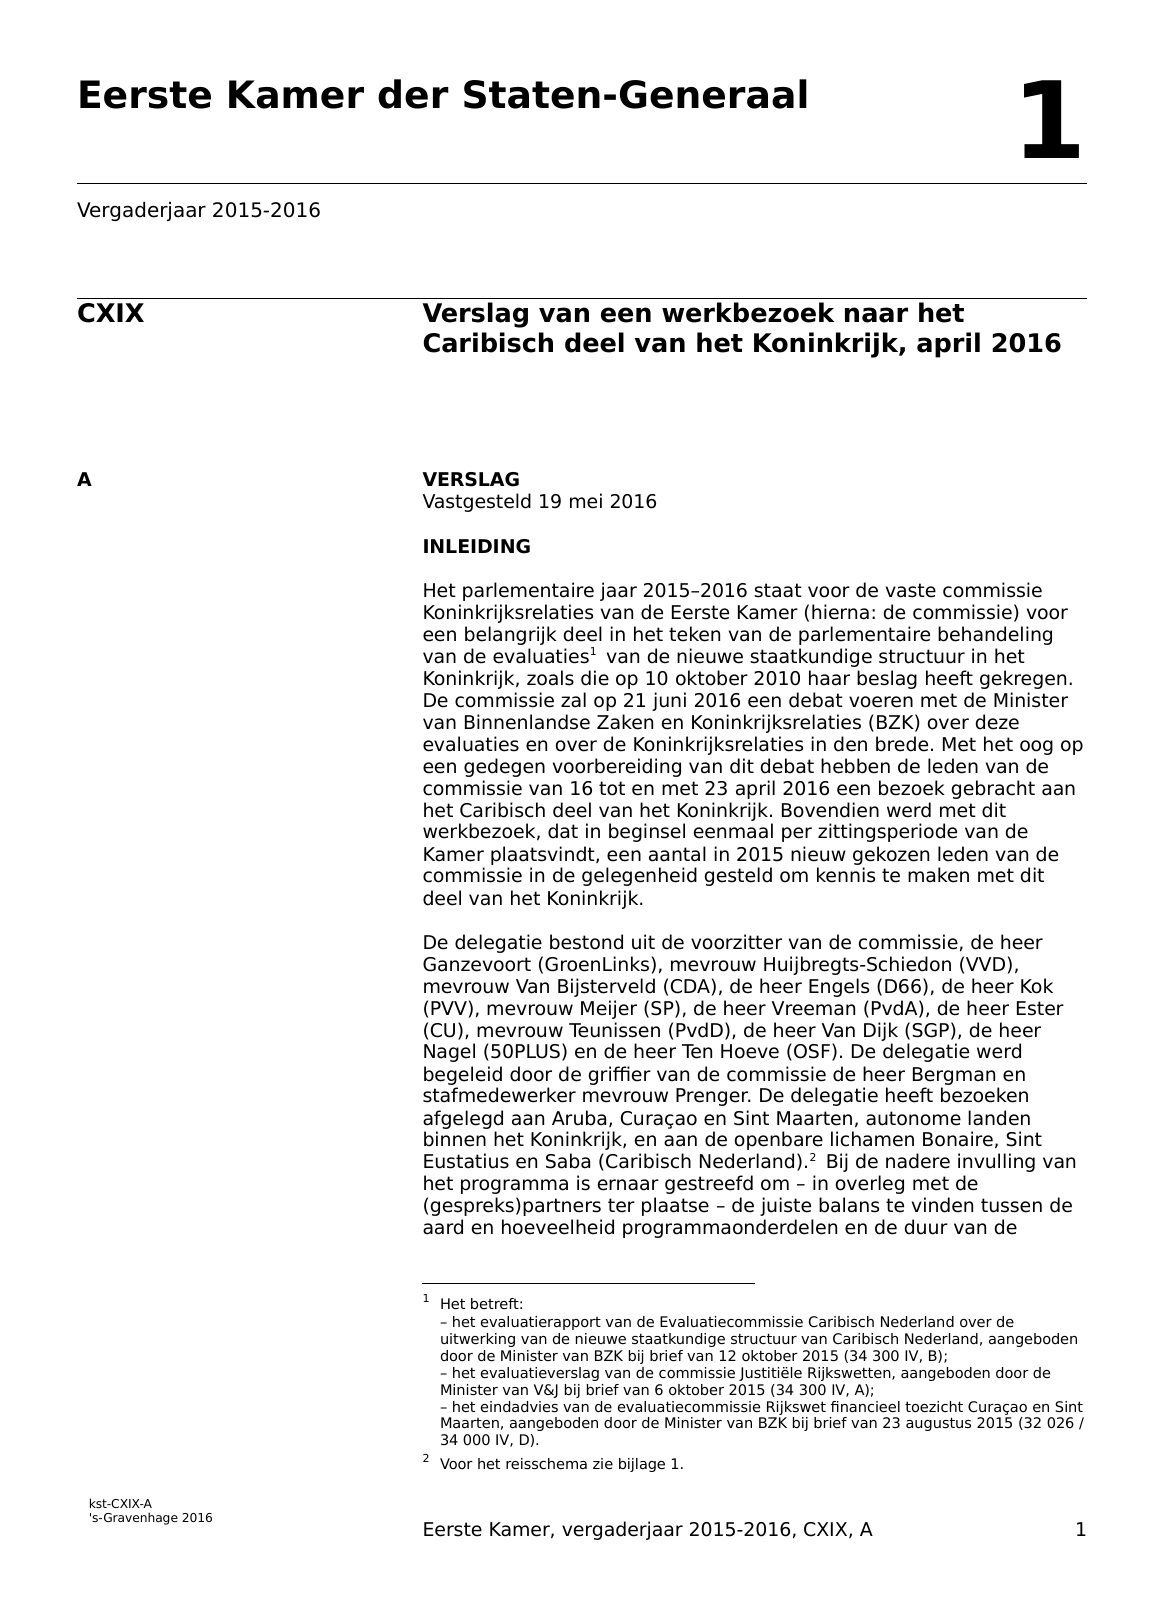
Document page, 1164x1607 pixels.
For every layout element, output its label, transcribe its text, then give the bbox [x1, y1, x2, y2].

text kst-CXIX-A [88, 1497, 323, 1511]
table_cell Vergaderjaar 2015-2016 [77, 184, 1087, 298]
subtitle A VERSLAG [77, 469, 1087, 491]
text – het evaluatieverslag van de commissie Justitiële Rijkswetten, aangeboden door de Minister van V&J bij brief van 6 oktober 2015 (34 300 IV, A); [440, 1365, 1087, 1399]
text Voor het reisschema zie bijlage 1. [422, 1452, 1087, 1474]
text Vastgesteld 19 mei 2016 [422, 491, 1087, 513]
text – het eindadvies van de evaluatiecommissie Rijkswet financieel toezicht Curaçao en Sint Maarten, aangeboden door de Minister van BZK bij brief van 23 augustus 2015 (32 026 / 34 000 IV, D). [440, 1399, 1087, 1449]
text Het parlementaire jaar 2015–2016 staat voor de vaste commissie Koninkrijksrelaties van de Eerste Kamer (hierna: de commissie) voor een belangrijk deel in het teken van de parlementaire behandeling van de evaluaties van de nieuwe staatkundige structuur in het Koninkrijk, zoals die op 10 oktober 2010 haar beslag heeft gekregen. De commissie zal op 21 juni 2016 een debat voeren met de Minister van Binnenlandse Zaken en Koninkrijksrelaties (BZK) over deze evaluaties en over de Koninkrijksrelaties in den brede. Met het oog op een gedegen voorbereiding van dit debat hebben de leden van de commissie van 16 tot en met 23 april 2016 een bezoek gebracht aan het Caribisch deel van het Koninkrijk. Bovendien werd met dit werkbezoek, dat in beginsel eenmaal per zittingsperiode van de Kamer plaatsvindt, een aantal in 2015 nieuw gekozen leden van de commissie in de gelegenheid gesteld om kennis te maken met dit deel van het Koninkrijk. [422, 580, 1087, 909]
text Het betreft: [422, 1292, 1087, 1314]
table_header 1 [886, 59, 1087, 183]
subtitle CXIX Verslag van een werkbezoek naar het Caribisch deel van het Koninkrijk, april 2016 [77, 299, 1087, 358]
text De delegatie bestond uit de voorzitter van de commissie, de heer Ganzevoort (GroenLinks), mevrouw Huijbregts-Schiedon (VVD), mevrouw Van Bijsterveld (CDA), de heer Engels (D66), de heer Kok (PVV), mevrouw Meijer (SP), de heer Vreeman (PvdA), de heer Ester (CU), mevrouw Teunissen (PvdD), de heer Van Dijk (SGP), de heer Nagel (50PLUS) en de heer Ten Hoeve (OSF). De delegatie werd begeleid door de griffier van de commissie de heer Bergman en stafmedewerker mevrouw Prenger. De delegatie heeft bezoeken afgelegd aan Aruba, Curaçao en Sint Maarten, autonome landen binnen het Koninkrijk, en aan de openbare lichamen Bonaire, Sint Eustatius en Saba (Caribisch Nederland). Bij de nadere invulling van het programma is ernaar gestreefd om – in overleg met de (gespreks)partners ter plaatse – de juiste balans te vinden tussen de aard en hoeveelheid programmaonderdelen en de duur van de [422, 932, 1087, 1239]
table_header Eerste Kamer der Staten-Generaal [77, 59, 886, 183]
text 's-Gravenhage 2016 [88, 1511, 323, 1525]
subtitle INLEIDING [422, 536, 1087, 557]
text – het evaluatierapport van de Evaluatiecommissie Caribisch Nederland over de uitwerking van de nieuwe staatkundige structuur van Caribisch Nederland, aangeboden door de Minister van BZK bij brief van 12 oktober 2015 (34 300 IV, B); [440, 1314, 1087, 1365]
